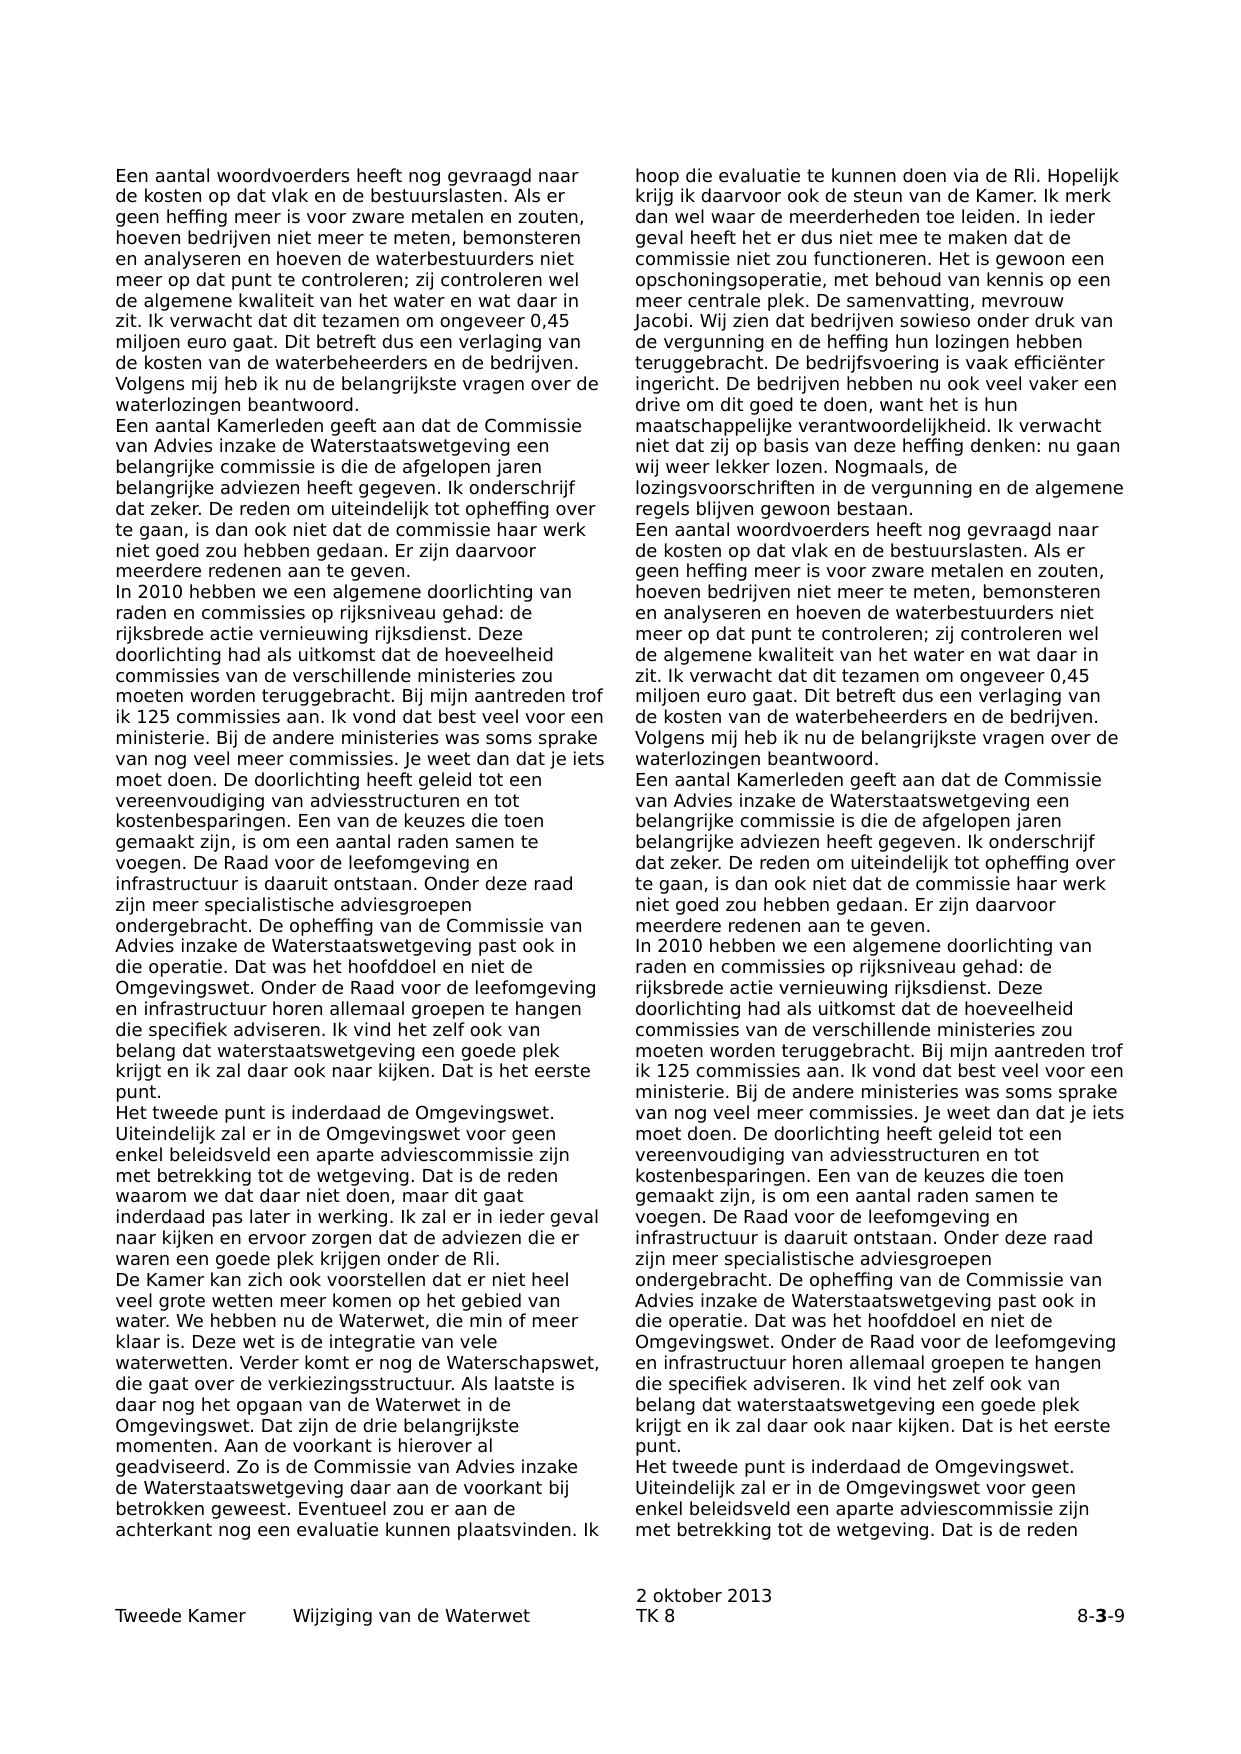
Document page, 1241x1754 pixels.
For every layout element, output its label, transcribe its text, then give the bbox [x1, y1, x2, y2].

text Een aantal Kamerleden geeft aan dat de Commissie van Advies inzake de Waterstaatswetgeving een belangrijke commissie is die de afgelopen jaren belangrijke adviezen heeft gegeven. Ik onderschrijf dat zeker. De reden om uiteindelijk tot opheffing over te gaan, is dan ook niet dat de commissie haar werk niet goed zou hebben gedaan. Er zijn daarvoor meerdere redenen aan te geven. [115, 415, 605, 582]
text Het tweede punt is inderdaad de Omgevingswet. Uiteindelijk zal er in de Omgevingswet voor geen enkel beleidsveld een aparte adviescommissie zijn met betrekking tot de wetgeving. Dat is de reden waarom we dat daar niet doen, maar dit gaat inderdaad pas later in werking. Ik zal er in ieder geval naar kijken en ervoor zorgen dat de adviezen die er waren een goede plek krijgen onder de Rli. [115, 1103, 605, 1269]
text Het tweede punt is inderdaad de Omgevingswet. Uiteindelijk zal er in de Omgevingswet voor geen enkel beleidsveld een aparte adviescommissie zijn met betrekking tot de wetgeving. Dat is de reden [635, 1457, 1125, 1540]
text hoop die evaluatie te kunnen doen via de Rli. Hopelijk krijg ik daarvoor ook de steun van de Kamer. Ik merk dan wel waar de meerderheden toe leiden. In ieder geval heeft het er dus niet mee te maken dat de commissie niet zou functioneren. Het is gewoon een opschoningsoperatie, met behoud van kennis op een meer centrale plek. De samenvatting, mevrouw Jacobi. Wij zien dat bedrijven sowieso onder druk van de vergunning en de heffing hun lozingen hebben teruggebracht. De bedrijfsvoering is vaak efficiënter ingericht. De bedrijven hebben nu ook veel vaker een drive om dit goed te doen, want het is hun maatschappelijke verantwoordelijkheid. Ik verwacht niet dat zij op basis van deze heffing denken: nu gaan wij weer lekker lozen. Nogmaals, de lozingsvoorschriften in de vergunning en de algemene regels blijven gewoon bestaan. [635, 165, 1125, 519]
text Een aantal Kamerleden geeft aan dat de Commissie van Advies inzake de Waterstaatswetgeving een belangrijke commissie is die de afgelopen jaren belangrijke adviezen heeft gegeven. Ik onderschrijf dat zeker. De reden om uiteindelijk tot opheffing over te gaan, is dan ook niet dat de commissie haar werk niet goed zou hebben gedaan. Er zijn daarvoor meerdere redenen aan te geven. [635, 769, 1125, 936]
text Een aantal woordvoerders heeft nog gevraagd naar de kosten op dat vlak en de bestuurslasten. Als er geen heffing meer is voor zware metalen en zouten, hoeven bedrijven niet meer te meten, bemonsteren en analyseren en hoeven de waterbestuurders niet meer op dat punt te controleren; zij controleren wel de algemene kwaliteit van het water en wat daar in zit. Ik verwacht dat dit tezamen om ongeveer 0,45 miljoen euro gaat. Dit betreft dus een verlaging van de kosten van de waterbeheerders en de bedrijven. Volgens mij heb ik nu de belangrijkste vragen over de waterlozingen beantwoord. [115, 165, 605, 415]
text De Kamer kan zich ook voorstellen dat er niet heel veel grote wetten meer komen op het gebied van water. We hebben nu de Waterwet, die min of meer klaar is. Deze wet is de integratie van vele waterwetten. Verder komt er nog de Waterschapswet, die gaat over de verkiezingsstructuur. Als laatste is daar nog het opgaan van de Waterwet in de Omgevingswet. Dat zijn de drie belangrijkste momenten. Aan de voorkant is hierover al geadviseerd. Zo is de Commissie van Advies inzake de Waterstaatswetgeving daar aan de voorkant bij betrokken geweest. Eventueel zou er aan de achterkant nog een evaluatie kunnen plaatsvinden. Ik [115, 1269, 605, 1540]
text Een aantal woordvoerders heeft nog gevraagd naar de kosten op dat vlak en de bestuurslasten. Als er geen heffing meer is voor zware metalen en zouten, hoeven bedrijven niet meer te meten, bemonsteren en analyseren en hoeven de waterbestuurders niet meer op dat punt te controleren; zij controleren wel de algemene kwaliteit van het water en wat daar in zit. Ik verwacht dat dit tezamen om ongeveer 0,45 miljoen euro gaat. Dit betreft dus een verlaging van de kosten van de waterbeheerders en de bedrijven. Volgens mij heb ik nu de belangrijkste vragen over de waterlozingen beantwoord. [635, 519, 1125, 769]
text In 2010 hebben we een algemene doorlichting van raden en commissies op rijksniveau gehad: de rijksbrede actie vernieuwing rijksdienst. Deze doorlichting had als uitkomst dat de hoeveelheid commissies van de verschillende ministeries zou moeten worden teruggebracht. Bij mijn aantreden trof ik 125 commissies aan. Ik vond dat best veel voor een ministerie. Bij de andere ministeries was soms sprake van nog veel meer commissies. Je weet dan dat je iets moet doen. De doorlichting heeft geleid tot een vereenvoudiging van adviesstructuren en tot kostenbesparingen. Een van de keuzes die toen gemaakt zijn, is om een aantal raden samen te voegen. De Raad voor de leefomgeving en infrastructuur is daaruit ontstaan. Onder deze raad zijn meer specialistische adviesgroepen ondergebracht. De opheffing van de Commissie van Advies inzake de Waterstaatswetgeving past ook in die operatie. Dat was het hoofddoel en niet de Omgevingswet. Onder de Raad voor de leefomgeving en infrastructuur horen allemaal groepen te hangen die specifiek adviseren. Ik vind het zelf ook van belang dat waterstaatswetgeving een goede plek krijgt en ik zal daar ook naar kijken. Dat is het eerste punt. [115, 582, 605, 1103]
text In 2010 hebben we een algemene doorlichting van raden en commissies op rijksniveau gehad: de rijksbrede actie vernieuwing rijksdienst. Deze doorlichting had als uitkomst dat de hoeveelheid commissies van de verschillende ministeries zou moeten worden teruggebracht. Bij mijn aantreden trof ik 125 commissies aan. Ik vond dat best veel voor een ministerie. Bij de andere ministeries was soms sprake van nog veel meer commissies. Je weet dan dat je iets moet doen. De doorlichting heeft geleid tot een vereenvoudiging van adviesstructuren en tot kostenbesparingen. Een van de keuzes die toen gemaakt zijn, is om een aantal raden samen te voegen. De Raad voor de leefomgeving en infrastructuur is daaruit ontstaan. Onder deze raad zijn meer specialistische adviesgroepen ondergebracht. De opheffing van de Commissie van Advies inzake de Waterstaatswetgeving past ook in die operatie. Dat was het hoofddoel en niet de Omgevingswet. Onder de Raad voor de leefomgeving en infrastructuur horen allemaal groepen te hangen die specifiek adviseren. Ik vind het zelf ook van belang dat waterstaatswetgeving een goede plek krijgt en ik zal daar ook naar kijken. Dat is het eerste punt. [635, 936, 1125, 1457]
